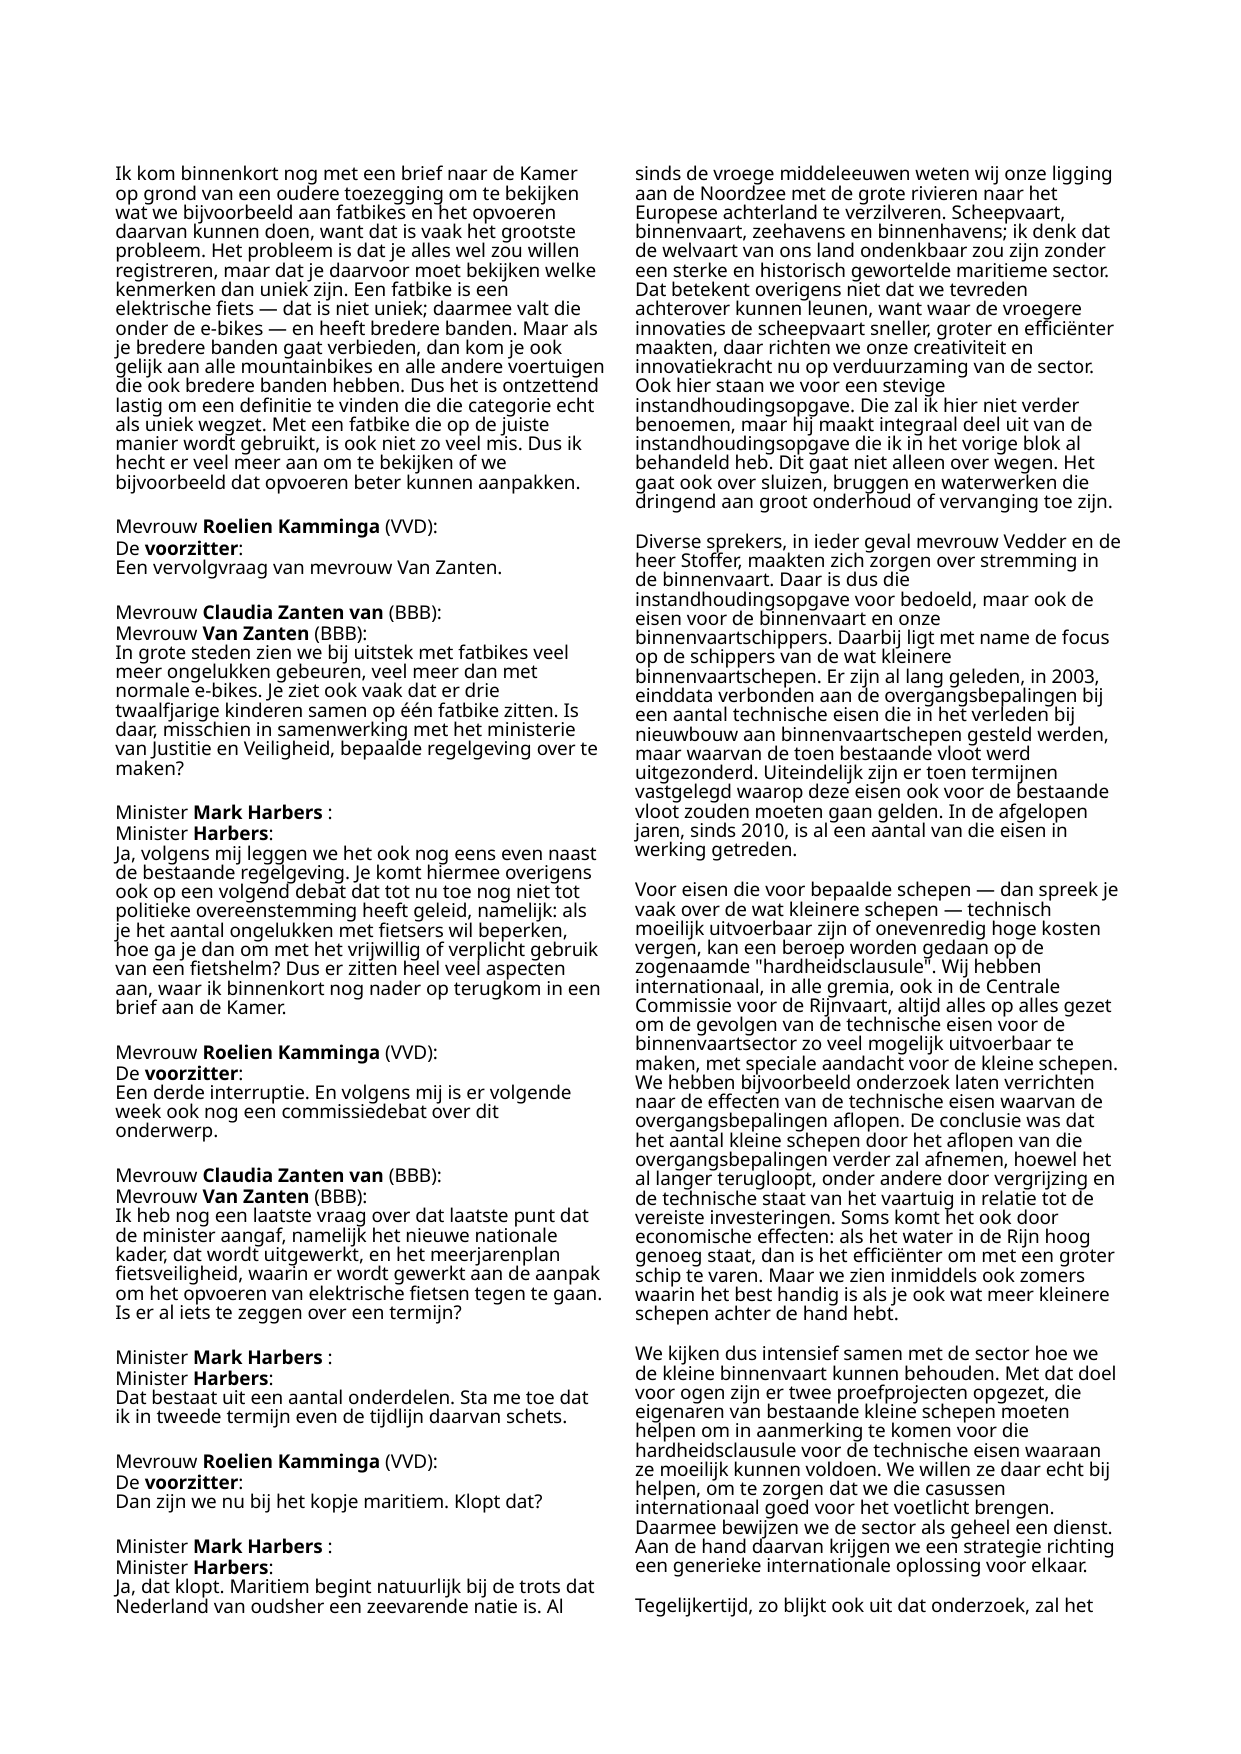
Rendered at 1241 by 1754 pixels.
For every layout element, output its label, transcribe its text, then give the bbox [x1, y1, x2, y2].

text Diverse sprekers, in ieder geval mevrouw Vedder en de heer Stoffer, maakten zich zorgen over stremming in de binnenvaart. Daar is dus die instandhoudingsopgave voor bedoeld, maar ook de eisen voor de binnenvaart en onze binnenvaartschippers. Daarbij ligt met name de focus op de schippers van de wat kleinere binnenvaartschepen. Er zijn al lang geleden, in 2003, einddata verbonden aan de overgangsbepalingen bij een aantal technische eisen die in het verleden bij nieuwbouw aan binnenvaartschepen gesteld werden, maar waarvan de toen bestaande vloot werd uitgezonderd. Uiteindelijk zijn er toen termijnen vastgelegd waarop deze eisen ook voor de bestaande vloot zouden moeten gaan gelden. In de afgelopen jaren, sinds 2010, is al een aantal van die eisen in werking getreden. [635, 533, 1125, 861]
text We kijken dus intensief samen met de sector hoe we de kleine binnenvaart kunnen behouden. Met dat doel voor ogen zijn er twee proefprojecten opgezet, die eigenaren van bestaande kleine schepen moeten helpen om in aanmerking te komen voor die hardheidsclausule voor de technische eisen waaraan ze moeilijk kunnen voldoen. We willen ze daar echt bij helpen, om te zorgen dat we die casussen internationaal goed voor het voetlicht brengen. Daarmee bewijzen we de sector als geheel een dienst. Aan de hand daarvan krijgen we een strategie richting een generieke internationale oplossing voor elkaar. [635, 1345, 1125, 1576]
text sinds de vroege middeleeuwen weten wij onze ligging aan de Noordzee met de grote rivieren naar het Europese achterland te verzilveren. Scheepvaart, binnenvaart, zeehavens en binnenhavens; ik denk dat de welvaart van ons land ondenkbaar zou zijn zonder een sterke en historisch gewortelde maritieme sector. Dat betekent overigens niet dat we tevreden achterover kunnen leunen, want waar de vroegere innovaties de scheepvaart sneller, groter en efficiënter maakten, daar richten we onze creativiteit en innovatiekracht nu op verduurzaming van de sector. Ook hier staan we voor een stevige instandhoudingsopgave. Die zal ik hier niet verder benoemen, maar hij maakt integraal deel uit van de instandhoudingsopgave die ik in het vorige blok al behandeld heb. Dit gaat niet alleen over wegen. Het gaat ook over sluizen, bruggen en waterwerken die dringend aan groot onderhoud of vervanging toe zijn. [635, 165, 1125, 512]
text Minister Harbers: [115, 825, 605, 844]
text Een derde interruptie. En volgens mij is er volgende week ook nog een commissiedebat over dit onderwerp. [115, 1084, 605, 1142]
text De voorzitter: [115, 1474, 605, 1493]
text Een vervolgvraag van mevrouw Van Zanten. [115, 559, 605, 578]
text Minister Mark Harbers : [115, 1344, 605, 1370]
text Mevrouw Claudia Zanten van (BBB): [115, 599, 605, 624]
text Minister Mark Harbers : [115, 1533, 605, 1559]
text Tegelijkertijd, zo blijkt ook uit dat onderzoek, zal het [635, 1597, 1125, 1616]
text Mevrouw Roelien Kamminga (VVD): [115, 514, 605, 539]
text De voorzitter: [115, 539, 605, 559]
text In grote steden zien we bij uitstek met fatbikes veel meer ongelukken gebeuren, veel meer dan met normale e-bikes. Je ziet ook vaak dat er drie twaalfjarige kinderen samen op één fatbike zitten. Is daar, misschien in samenwerking met het ministerie van Justitie en Veiligheid, bepaalde regelgeving over te maken? [115, 644, 605, 779]
text Ik heb nog een laatste vraag over dat laatste punt dat de minister aangaf, namelijk het nieuwe nationale kader, dat wordt uitgewerkt, en het meerjarenplan fietsveiligheid, waarin er wordt gewerkt aan de aanpak om het opvoeren van elektrische fietsen tegen te gaan. Is er al iets te zeggen over een termijn? [115, 1207, 605, 1323]
text Mevrouw Van Zanten (BBB): [115, 1188, 605, 1207]
text Mevrouw Van Zanten (BBB): [115, 624, 605, 644]
text Mevrouw Roelien Kamminga (VVD): [115, 1448, 605, 1474]
text Mevrouw Roelien Kamminga (VVD): [115, 1039, 605, 1064]
text Dan zijn we nu bij het kopje maritiem. Klopt dat? [115, 1493, 605, 1513]
text Ja, dat klopt. Maritiem begint natuurlijk bij de trots dat Nederland van oudsher een zeevarende natie is. Al [115, 1578, 605, 1617]
text Ik kom binnenkort nog met een brief naar de Kamer op grond van een oudere toezegging om te bekijken wat we bijvoorbeeld aan fatbikes en het opvoeren daarvan kunnen doen, want dat is vaak het grootste probleem. Het probleem is dat je alles wel zou willen registreren, maar dat je daarvoor moet bekijken welke kenmerken dan uniek zijn. Een fatbike is een elektrische fiets — dat is niet uniek; daarmee valt die onder de e-bikes — en heeft bredere banden. Maar als je bredere banden gaat verbieden, dan kom je ook gelijk aan alle mountainbikes en alle andere voertuigen die ook bredere banden hebben. Dus het is ontzettend lastig om een definitie te vinden die die categorie echt als uniek wegzet. Met een fatbike die op de juiste manier wordt gebruikt, is ook niet zo veel mis. Dus ik hecht er veel meer aan om te bekijken of we bijvoorbeeld dat opvoeren beter kunnen aanpakken. [115, 165, 605, 493]
text Voor eisen die voor bepaalde schepen — dan spreek je vaak over de wat kleinere schepen — technisch moeilijk uitvoerbaar zijn of onevenredig hoge kosten vergen, kan een beroep worden gedaan op de zogenaamde "hardheidsclausule". Wij hebben internationaal, in alle gremia, ook in de Centrale Commissie voor de Rijnvaart, altijd alles op alles gezet om de gevolgen van de technische eisen voor de binnenvaartsector zo veel mogelijk uitvoerbaar te maken, met speciale aandacht voor de kleine schepen. We hebben bijvoorbeeld onderzoek laten verrichten naar de effecten van de technische eisen waarvan de overgangsbepalingen aflopen. De conclusie was dat het aantal kleine schepen door het aflopen van die overgangsbepalingen verder zal afnemen, hoewel het al langer terugloopt, onder andere door vergrijzing en de technische staat van het vaartuig in relatie tot de vereiste investeringen. Soms komt het ook door economische effecten: als het water in de Rijn hoog genoeg staat, dan is het efficiënter om met een groter schip te varen. Maar we zien inmiddels ook zomers waarin het best handig is als je ook wat meer kleinere schepen achter de hand hebt. [635, 881, 1125, 1324]
text Mevrouw Claudia Zanten van (BBB): [115, 1162, 605, 1188]
text De voorzitter: [115, 1064, 605, 1084]
text Ja, volgens mij leggen we het ook nog eens even naast de bestaande regelgeving. Je komt hiermee overigens ook op een volgend debat dat tot nu toe nog niet tot politieke overeenstemming heeft geleid, namelijk: als je het aantal ongelukken met fietsers wil beperken, hoe ga je dan om met het vrijwillig of verplicht gebruik van een fietshelm? Dus er zitten heel veel aspecten aan, waar ik binnenkort nog nader op terugkom in een brief aan de Kamer. [115, 844, 605, 1018]
text Minister Harbers: [115, 1559, 605, 1578]
text Dat bestaat uit een aantal onderdelen. Sta me toe dat ik in tweede termijn even de tijdlijn daarvan schets. [115, 1389, 605, 1427]
text Minister Harbers: [115, 1370, 605, 1389]
text Minister Mark Harbers : [115, 799, 605, 825]
